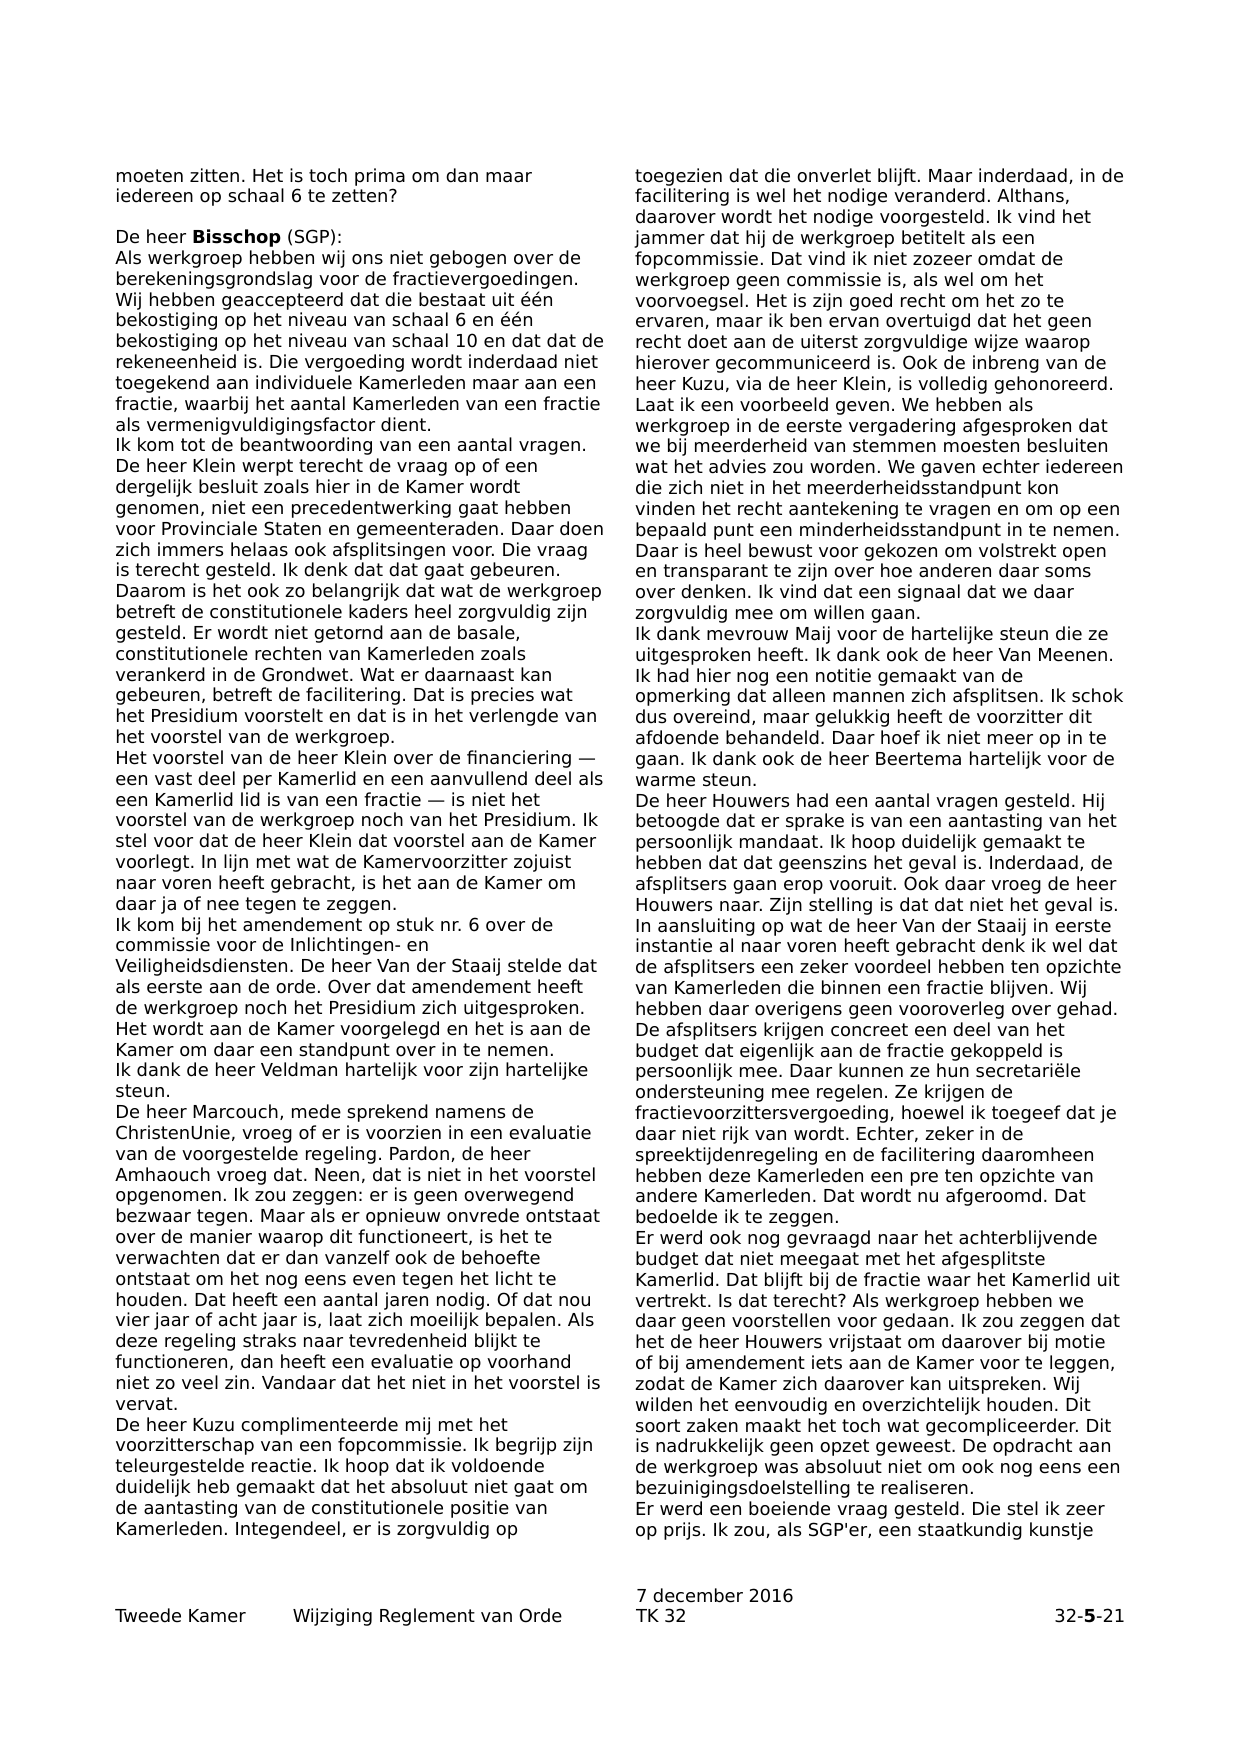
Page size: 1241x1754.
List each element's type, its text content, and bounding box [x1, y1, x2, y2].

text De heer Marcouch, mede sprekend namens de ChristenUnie, vroeg of er is voorzien in een evaluatie van de voorgestelde regeling. Pardon, de heer Amhaouch vroeg dat. Neen, dat is niet in het voorstel opgenomen. Ik zou zeggen: er is geen overwegend bezwaar tegen. Maar als er opnieuw onvrede ontstaat over de manier waarop dit functioneert, is het te verwachten dat er dan vanzelf ook de behoefte ontstaat om het nog eens even tegen het licht te houden. Dat heeft een aantal jaren nodig. Of dat nou vier jaar of acht jaar is, laat zich moeilijk bepalen. Als deze regeling straks naar tevredenheid blijkt te functioneren, dan heeft een evaluatie op voorhand niet zo veel zin. Vandaar dat het niet in het voorstel is vervat. [115, 1102, 605, 1414]
text De heer Kuzu complimenteerde mij met het voorzitterschap van een fopcommissie. Ik begrijp zijn teleurgestelde reactie. Ik hoop dat ik voldoende duidelijk heb gemaakt dat het absoluut niet gaat om de aantasting van de constitutionele positie van Kamerleden. Integendeel, er is zorgvuldig op [115, 1414, 605, 1539]
text Als werkgroep hebben wij ons niet gebogen over de berekeningsgrondslag voor de fractievergoedingen. Wij hebben geaccepteerd dat die bestaat uit één bekostiging op het niveau van schaal 6 en één bekostiging op het niveau van schaal 10 en dat dat de rekeneenheid is. Die vergoeding wordt inderdaad niet toegekend aan individuele Kamerleden maar aan een fractie, waarbij het aantal Kamerleden van een fractie als vermenigvuldigingsfactor dient. [115, 248, 605, 435]
text De heer Houwers had een aantal vragen gesteld. Hij betoogde dat er sprake is van een aantasting van het persoonlijk mandaat. Ik hoop duidelijk gemaakt te hebben dat dat geenszins het geval is. Inderdaad, de afsplitsers gaan erop vooruit. Ook daar vroeg de heer Houwers naar. Zijn stelling is dat dat niet het geval is. In aansluiting op wat de heer Van der Staaij in eerste instantie al naar voren heeft gebracht denk ik wel dat de afsplitsers een zeker voordeel hebben ten opzichte van Kamerleden die binnen een fractie blijven. Wij hebben daar overigens geen vooroverleg over gehad. De afsplitsers krijgen concreet een deel van het budget dat eigenlijk aan de fractie gekoppeld is persoonlijk mee. Daar kunnen ze hun secretariële ondersteuning mee regelen. Ze krijgen de fractievoorzittersvergoeding, hoewel ik toegeef dat je daar niet rijk van wordt. Echter, zeker in de spreektijdenregeling en de facilitering daaromheen hebben deze Kamerleden een pre ten opzichte van andere Kamerleden. Dat wordt nu afgeroomd. Dat bedoelde ik te zeggen. [635, 790, 1125, 1228]
text toegezien dat die onverlet blijft. Maar inderdaad, in de facilitering is wel het nodige veranderd. Althans, daarover wordt het nodige voorgesteld. Ik vind het jammer dat hij de werkgroep betitelt als een fopcommissie. Dat vind ik niet zozeer omdat de werkgroep geen commissie is, als wel om het voorvoegsel. Het is zijn goed recht om het zo te ervaren, maar ik ben ervan overtuigd dat het geen recht doet aan de uiterst zorgvuldige wijze waarop hierover gecommuniceerd is. Ook de inbreng van de heer Kuzu, via de heer Klein, is volledig gehonoreerd. Laat ik een voorbeeld geven. We hebben als werkgroep in de eerste vergadering afgesproken dat we bij meerderheid van stemmen moesten besluiten wat het advies zou worden. We gaven echter iedereen die zich niet in het meerderheidsstandpunt kon vinden het recht aantekening te vragen en om op een bepaald punt een minderheidsstandpunt in te nemen. Daar is heel bewust voor gekozen om volstrekt open en transparant te zijn over hoe anderen daar soms over denken. Ik vind dat een signaal dat we daar zorgvuldig mee om willen gaan. [635, 165, 1125, 624]
text De heer Bisschop (SGP): [115, 227, 605, 248]
text Er werd ook nog gevraagd naar het achterblijvende budget dat niet meegaat met het afgesplitste Kamerlid. Dat blijft bij de fractie waar het Kamerlid uit vertrekt. Is dat terecht? Als werkgroep hebben we daar geen voorstellen voor gedaan. Ik zou zeggen dat het de heer Houwers vrijstaat om daarover bij motie of bij amendement iets aan de Kamer voor te leggen, zodat de Kamer zich daarover kan uitspreken. Wij wilden het eenvoudig en overzichtelijk houden. Dit soort zaken maakt het toch wat gecompliceerder. Dit is nadrukkelijk geen opzet geweest. De opdracht aan de werkgroep was absoluut niet om ook nog eens een bezuinigingsdoelstelling te realiseren. [635, 1228, 1125, 1499]
text Ik kom bij het amendement op stuk nr. 6 over de commissie voor de Inlichtingen- en Veiligheidsdiensten. De heer Van der Staaij stelde dat als eerste aan de orde. Over dat amendement heeft de werkgroep noch het Presidium zich uitgesproken. Het wordt aan de Kamer voorgelegd en het is aan de Kamer om daar een standpunt over in te nemen. [115, 914, 605, 1060]
text Het voorstel van de heer Klein over de financiering — een vast deel per Kamerlid en een aanvullend deel als een Kamerlid lid is van een fractie — is niet het voorstel van de werkgroep noch van het Presidium. Ik stel voor dat de heer Klein dat voorstel aan de Kamer voorlegt. In lijn met wat de Kamervoorzitter zojuist naar voren heeft gebracht, is het aan de Kamer om daar ja of nee tegen te zeggen. [115, 748, 605, 914]
text moeten zitten. Het is toch prima om dan maar iedereen op schaal 6 te zetten? [115, 165, 605, 207]
text Ik kom tot de beantwoording van een aantal vragen. De heer Klein werpt terecht de vraag op of een dergelijk besluit zoals hier in de Kamer wordt genomen, niet een precedentwerking gaat hebben voor Provinciale Staten en gemeenteraden. Daar doen zich immers helaas ook afsplitsingen voor. Die vraag is terecht gesteld. Ik denk dat dat gaat gebeuren. Daarom is het ook zo belangrijk dat wat de werkgroep betreft de constitutionele kaders heel zorgvuldig zijn gesteld. Er wordt niet getornd aan de basale, constitutionele rechten van Kamerleden zoals verankerd in de Grondwet. Wat er daarnaast kan gebeuren, betreft de facilitering. Dat is precies wat het Presidium voorstelt en dat is in het verlengde van het voorstel van de werkgroep. [115, 435, 605, 748]
text Ik dank de heer Veldman hartelijk voor zijn hartelijke steun. [115, 1060, 605, 1102]
text Er werd een boeiende vraag gesteld. Die stel ik zeer op prijs. Ik zou, als SGP'er, een staatkundig kunstje [635, 1499, 1125, 1540]
text Ik dank mevrouw Maij voor de hartelijke steun die ze uitgesproken heeft. Ik dank ook de heer Van Meenen. Ik had hier nog een notitie gemaakt van de opmerking dat alleen mannen zich afsplitsen. Ik schok dus overeind, maar gelukkig heeft de voorzitter dit afdoende behandeld. Daar hoef ik niet meer op in te gaan. Ik dank ook de heer Beertema hartelijk voor de warme steun. [635, 624, 1125, 790]
